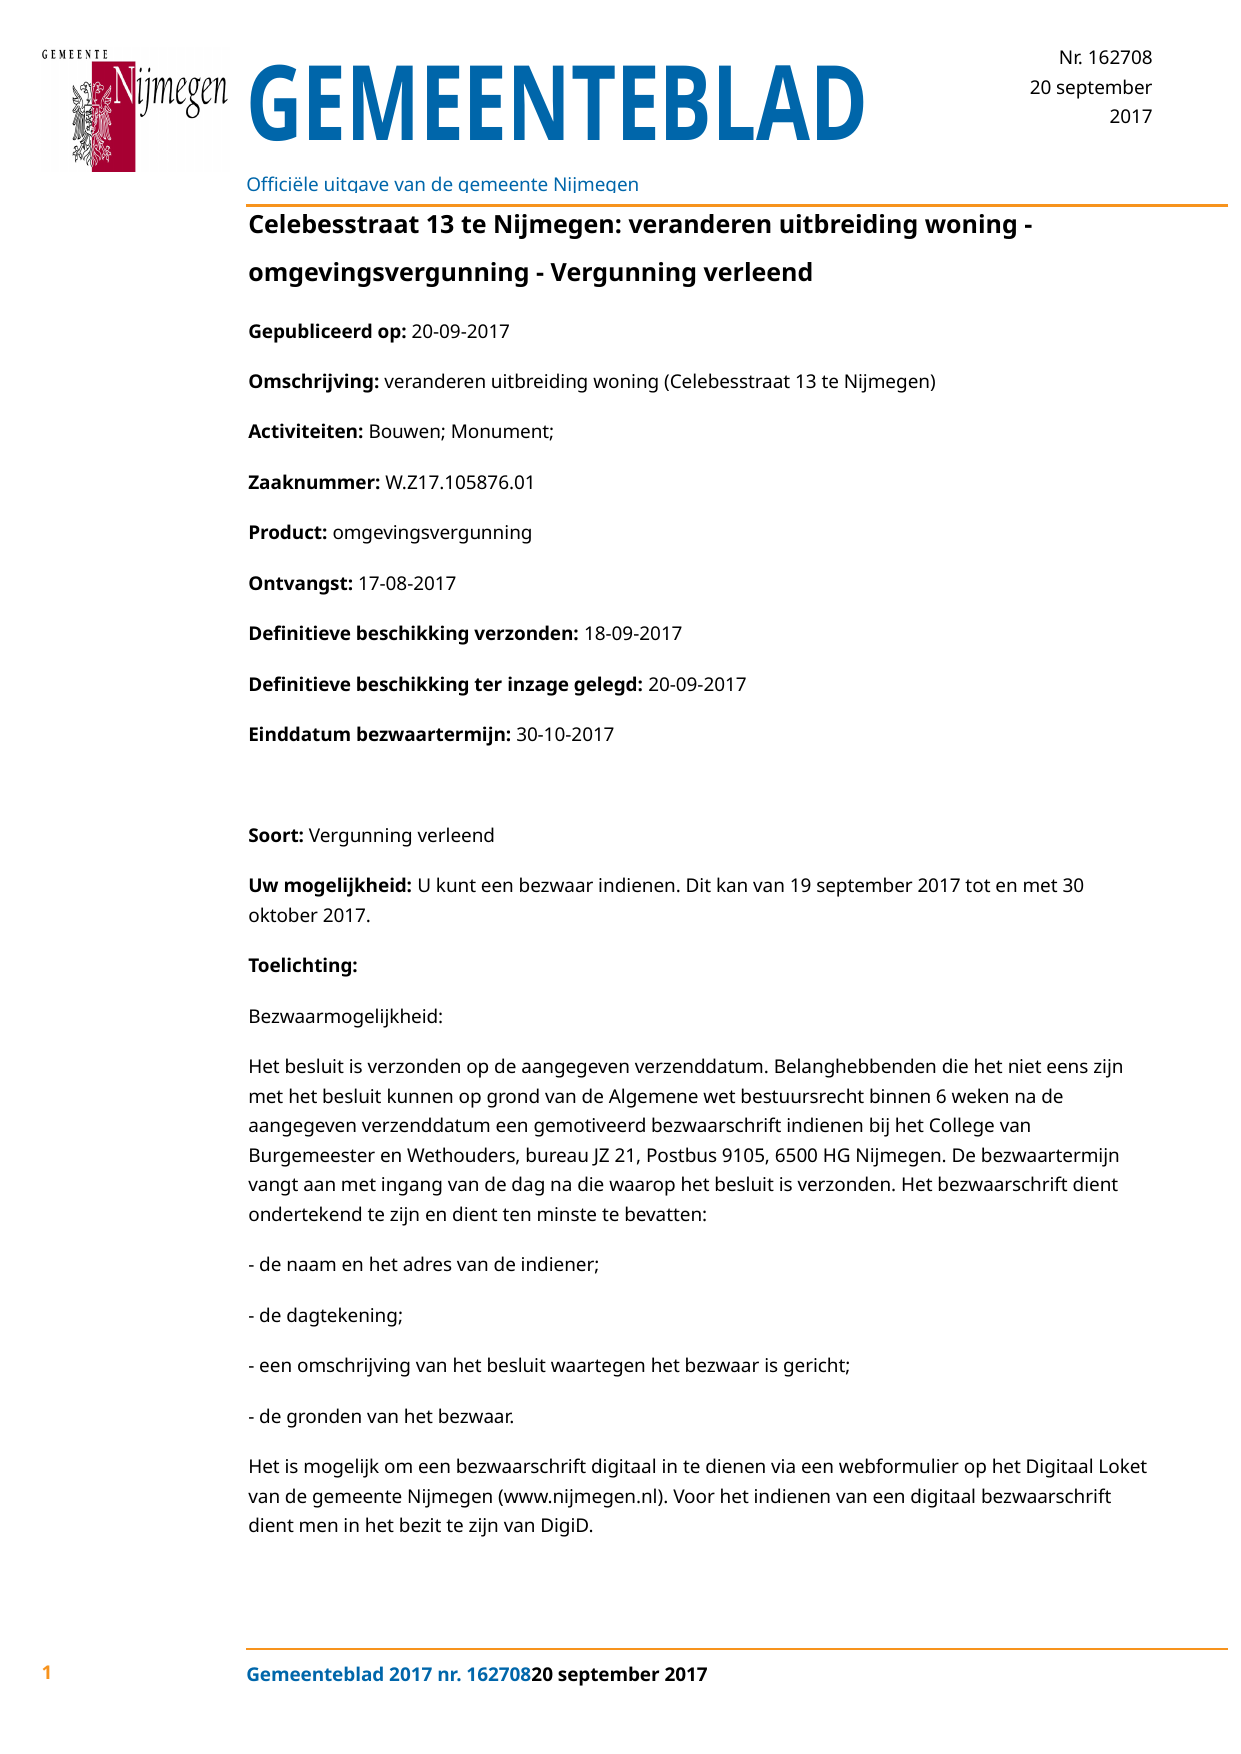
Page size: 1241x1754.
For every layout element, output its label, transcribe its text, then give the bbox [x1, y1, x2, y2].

text Soort: Vergunning verleend [248, 822, 1152, 848]
text Gepubliceerd op: 20-09-2017 [248, 318, 1152, 344]
text - de naam en het adres van de indiener; [248, 1252, 1152, 1277]
text Einddatum bezwaartermijn: 30-10-2017 [248, 721, 1152, 747]
text Toelichting: [248, 952, 1152, 978]
text Product: omgevingsvergunning [248, 519, 1152, 545]
text Definitieve beschikking verzonden: 18-09-2017 [248, 620, 1152, 646]
text Bezwaarmogelijkheid: [248, 1003, 1152, 1029]
picture [41, 47, 231, 172]
text Het is mogelijk om een bezwaarschrift digitaal in te dienen via een webformulier op het Digitaal Loket van de gemeente Nijmegen (www.nijmegen.nl). Voor het indienen van een digitaal bezwaarschrift dient men in het bezit te zijn van DigiD. [248, 1453, 1152, 1538]
text Het besluit is verzonden op de aangegeven verzenddatum. Belanghebbenden die het niet eens zijn met het besluit kunnen op grond van de Algemene wet bestuursrecht binnen 6 weken na de aangegeven verzenddatum een gemotiveerd bezwaarschrift indienen bij het College van Burgemeester en Wethouders, bureau JZ 21, Postbus 9105, 6500 HG Nijmegen. De bezwaartermijn vangt aan met ingang van de dag na die waarop het besluit is verzonden. Het bezwaarschrift dient ondertekend te zijn en dient ten minste te bevatten: [248, 1053, 1152, 1227]
text - de gronden van het bezwaar. [248, 1403, 1152, 1429]
text Ontvangst: 17-08-2017 [248, 570, 1152, 596]
text Activiteiten: Bouwen; Monument; [248, 419, 1152, 444]
text Celebesstraat 13 te Nijmegen: veranderen uitbreiding woning - omgevingsvergunning - Vergunning verleend [248, 207, 1152, 288]
text - de dagtekening; [248, 1302, 1152, 1328]
text Definitieve beschikking ter inzage gelegd: 20-09-2017 [248, 671, 1152, 697]
text Zaaknummer: W.Z17.105876.01 [248, 469, 1152, 495]
text - een omschrijving van het besluit waartegen het bezwaar is gericht; [248, 1352, 1152, 1378]
text Uw mogelijkheid: U kunt een bezwaar indienen. Dit kan van 19 september 2017 tot en met 30 oktober 2017. [248, 872, 1152, 928]
text Omschrijving: veranderen uitbreiding woning (Celebesstraat 13 te Nijmegen) [248, 368, 1152, 394]
